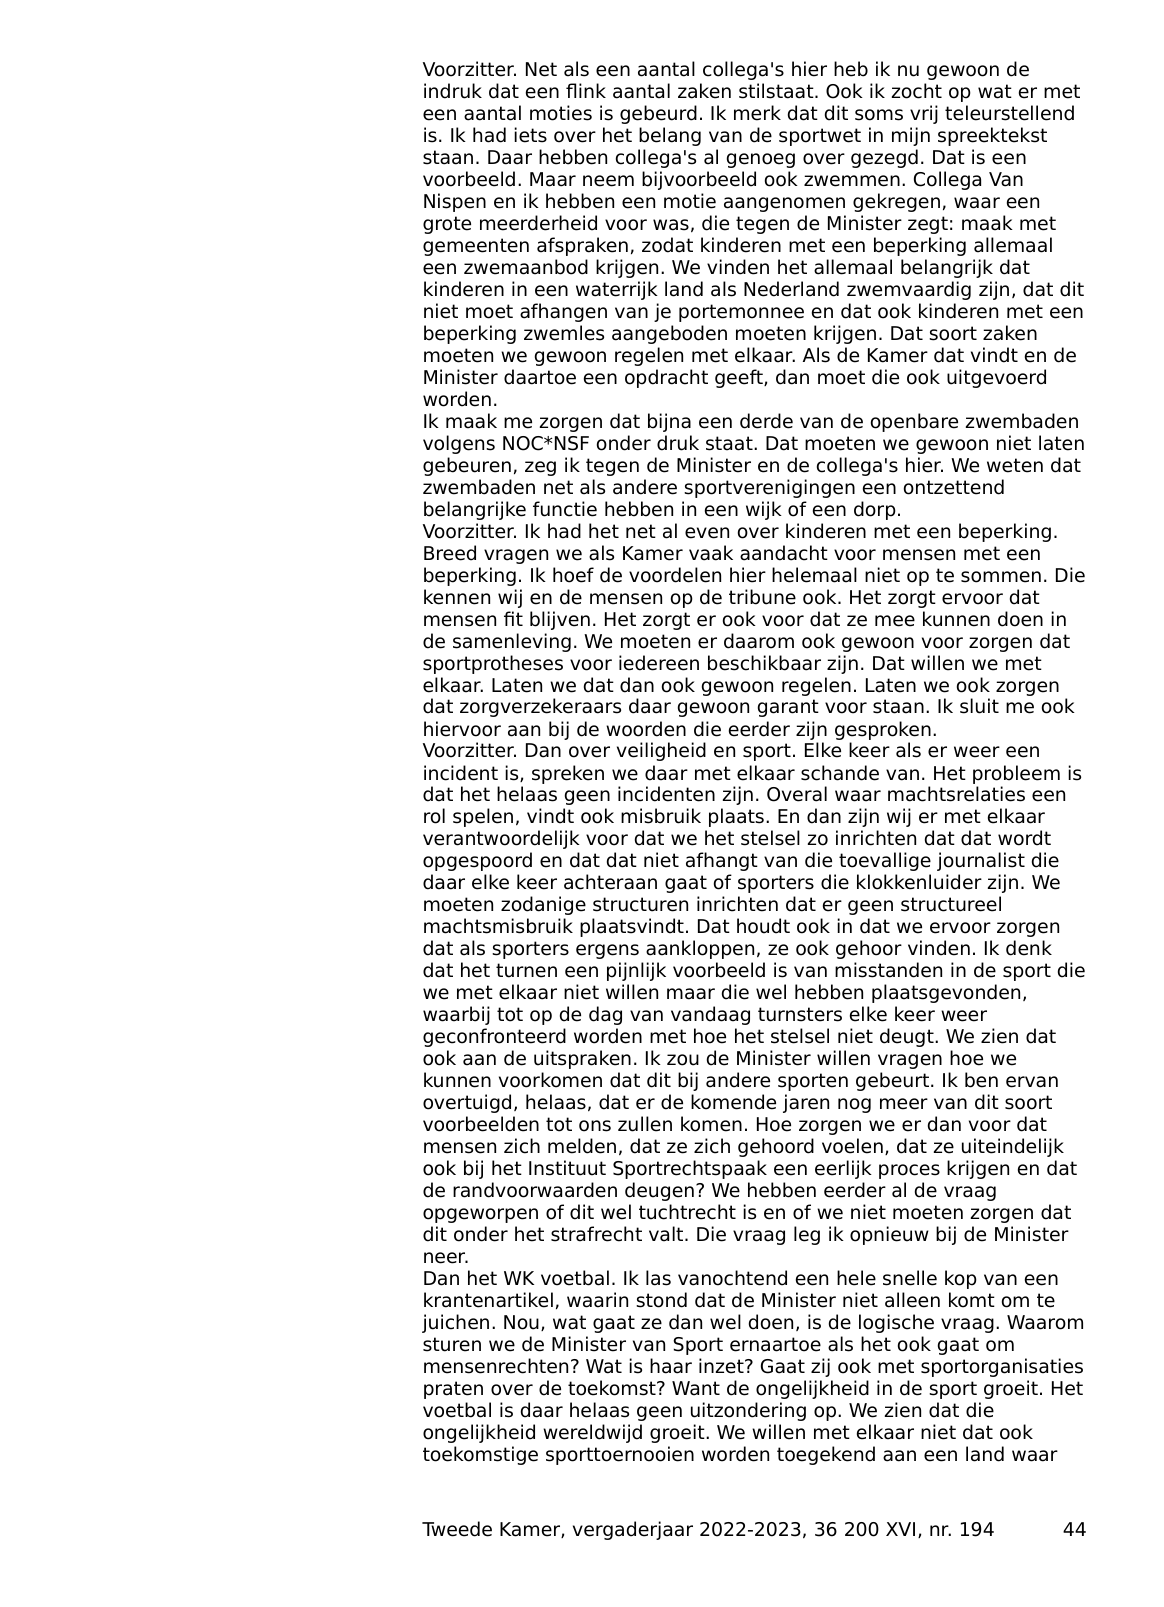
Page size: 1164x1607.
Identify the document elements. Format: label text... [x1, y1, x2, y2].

text Dan het WK voetbal. Ik las vanochtend een hele snelle kop van een krantenartikel, waarin stond dat de Minister niet alleen komt om te juichen. Nou, wat gaat ze dan wel doen, is de logische vraag. Waarom sturen we de Minister van Sport ernaartoe als het ook gaat om mensenrechten? Wat is haar inzet? Gaat zij ook met sportorganisaties praten over de toekomst? Want de ongelijkheid in de sport groeit. Het voetbal is daar helaas geen uitzondering op. We zien dat die ongelijkheid wereldwijd groeit. We willen met elkaar niet dat ook toekomstige sporttoernooien worden toegekend aan een land waar [422, 1268, 1087, 1466]
text Voorzitter. Ik had het net al even over kinderen met een beperking. Breed vragen we als Kamer vaak aandacht voor mensen met een beperking. Ik hoef de voordelen hier helemaal niet op te sommen. Die kennen wij en de mensen op de tribune ook. Het zorgt ervoor dat mensen fit blijven. Het zorgt er ook voor dat ze mee kunnen doen in de samenleving. We moeten er daarom ook gewoon voor zorgen dat sportprotheses voor iedereen beschikbaar zijn. Dat willen we met elkaar. Laten we dat dan ook gewoon regelen. Laten we ook zorgen dat zorgverzekeraars daar gewoon garant voor staan. Ik sluit me ook hiervoor aan bij de woorden die eerder zijn gesproken. [422, 521, 1087, 740]
text Ik maak me zorgen dat bijna een derde van de openbare zwembaden volgens NOC*NSF onder druk staat. Dat moeten we gewoon niet laten gebeuren, zeg ik tegen de Minister en de collega's hier. We weten dat zwembaden net als andere sportverenigingen een ontzettend belangrijke functie hebben in een wijk of een dorp. [422, 411, 1087, 521]
text Voorzitter. Net als een aantal collega's hier heb ik nu gewoon de indruk dat een flink aantal zaken stilstaat. Ook ik zocht op wat er met een aantal moties is gebeurd. Ik merk dat dit soms vrij teleurstellend is. Ik had iets over het belang van de sportwet in mijn spreektekst staan. Daar hebben collega's al genoeg over gezegd. Dat is een voorbeeld. Maar neem bijvoorbeeld ook zwemmen. Collega Van Nispen en ik hebben een motie aangenomen gekregen, waar een grote meerderheid voor was, die tegen de Minister zegt: maak met gemeenten afspraken, zodat kinderen met een beperking allemaal een zwemaanbod krijgen. We vinden het allemaal belangrijk dat kinderen in een waterrijk land als Nederland zwemvaardig zijn, dat dit niet moet afhangen van je portemonnee en dat ook kinderen met een beperking zwemles aangeboden moeten krijgen. Dat soort zaken moeten we gewoon regelen met elkaar. Als de Kamer dat vindt en de Minister daartoe een opdracht geeft, dan moet die ook uitgevoerd worden. [422, 59, 1087, 411]
text Voorzitter. Dan over veiligheid en sport. Elke keer als er weer een incident is, spreken we daar met elkaar schande van. Het probleem is dat het helaas geen incidenten zijn. Overal waar machtsrelaties een rol spelen, vindt ook misbruik plaats. En dan zijn wij er met elkaar verantwoordelijk voor dat we het stelsel zo inrichten dat dat wordt opgespoord en dat dat niet afhangt van die toevallige journalist die daar elke keer achteraan gaat of sporters die klokkenluider zijn. We moeten zodanige structuren inrichten dat er geen structureel machtsmisbruik plaatsvindt. Dat houdt ook in dat we ervoor zorgen dat als sporters ergens aankloppen, ze ook gehoor vinden. Ik denk dat het turnen een pijnlijk voorbeeld is van misstanden in de sport die we met elkaar niet willen maar die wel hebben plaatsgevonden, waarbij tot op de dag van vandaag turnsters elke keer weer geconfronteerd worden met hoe het stelsel niet deugt. We zien dat ook aan de uitspraken. Ik zou de Minister willen vragen hoe we kunnen voorkomen dat dit bij andere sporten gebeurt. Ik ben ervan overtuigd, helaas, dat er de komende jaren nog meer van dit soort voorbeelden tot ons zullen komen. Hoe zorgen we er dan voor dat mensen zich melden, dat ze zich gehoord voelen, dat ze uiteindelijk ook bij het Instituut Sportrechtspaak een eerlijk proces krijgen en dat de randvoorwaarden deugen? We hebben eerder al de vraag opgeworpen of dit wel tuchtrecht is en of we niet moeten zorgen dat dit onder het strafrecht valt. Die vraag leg ik opnieuw bij de Minister neer. [422, 740, 1087, 1268]
